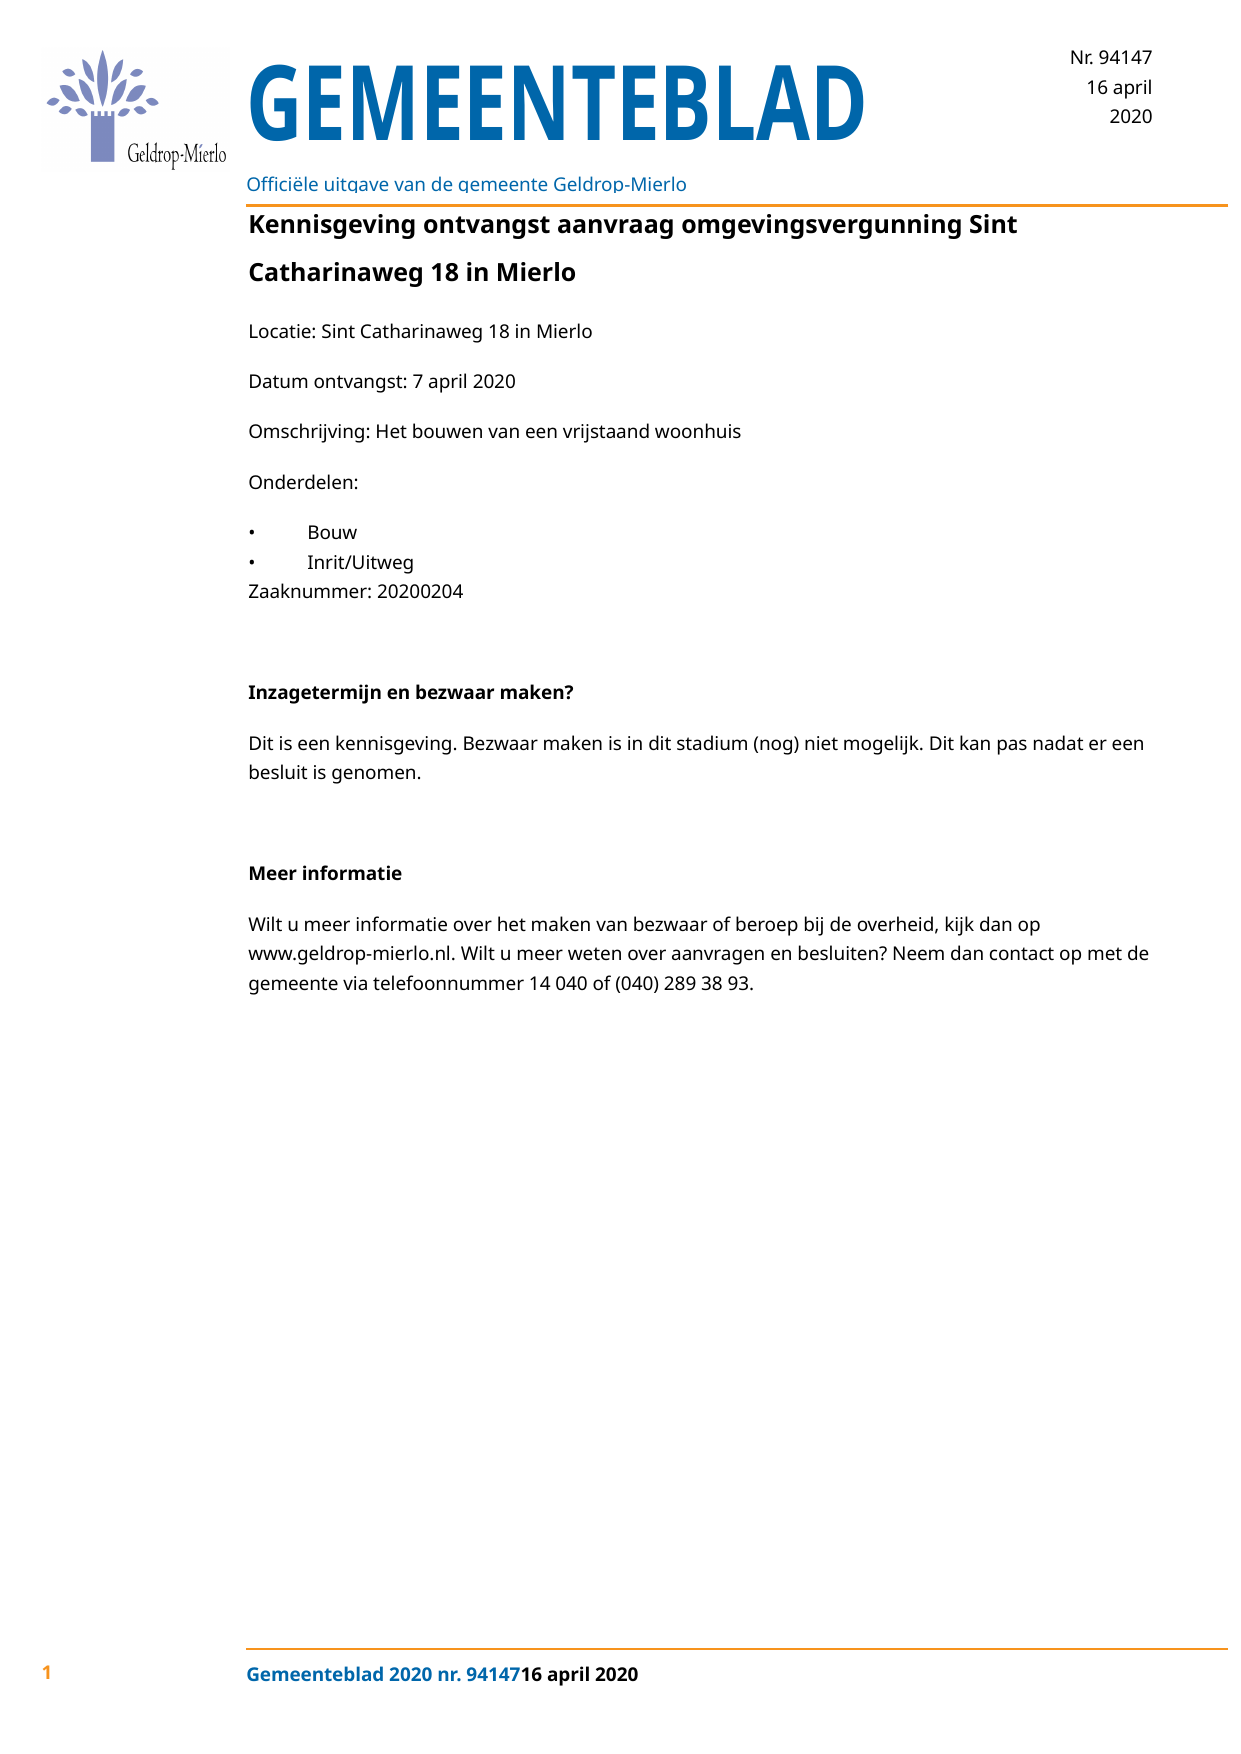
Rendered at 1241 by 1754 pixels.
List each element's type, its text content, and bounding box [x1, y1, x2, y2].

text Meer informatie [248, 860, 1152, 886]
list Inrit/Uitweg [248, 549, 1152, 575]
text Dit is een kennisgeving. Bezwaar maken is in dit stadium (nog) niet mogelijk. Dit kan pas nadat er een besluit is genomen. [248, 730, 1152, 785]
text Inzagetermijn en bezwaar maken? [248, 679, 1152, 705]
text Wilt u meer informatie over het maken van bezwaar of beroep bij de overheid, kijk dan op www.geldrop-mierlo.nl. Wilt u meer weten over aanvragen en besluiten? Neem dan contact op met de gemeente via telefoonnummer 14 040 of (040) 289 38 93. [248, 911, 1152, 996]
text Kennisgeving ontvangst aanvraag omgevingsvergunning Sint Catharinaweg 18 in Mierlo [248, 207, 1152, 288]
text Datum ontvangst: 7 april 2020 [248, 368, 1152, 394]
text Locatie: Sint Catharinaweg 18 in Mierlo [248, 318, 1152, 344]
picture [41, 47, 231, 172]
text Onderdelen: [248, 469, 1152, 495]
text Omschrijving: Het bouwen van een vrijstaand woonhuis [248, 419, 1152, 444]
text Zaaknummer: 20200204 [248, 579, 1152, 604]
list Bouw [248, 519, 1152, 545]
